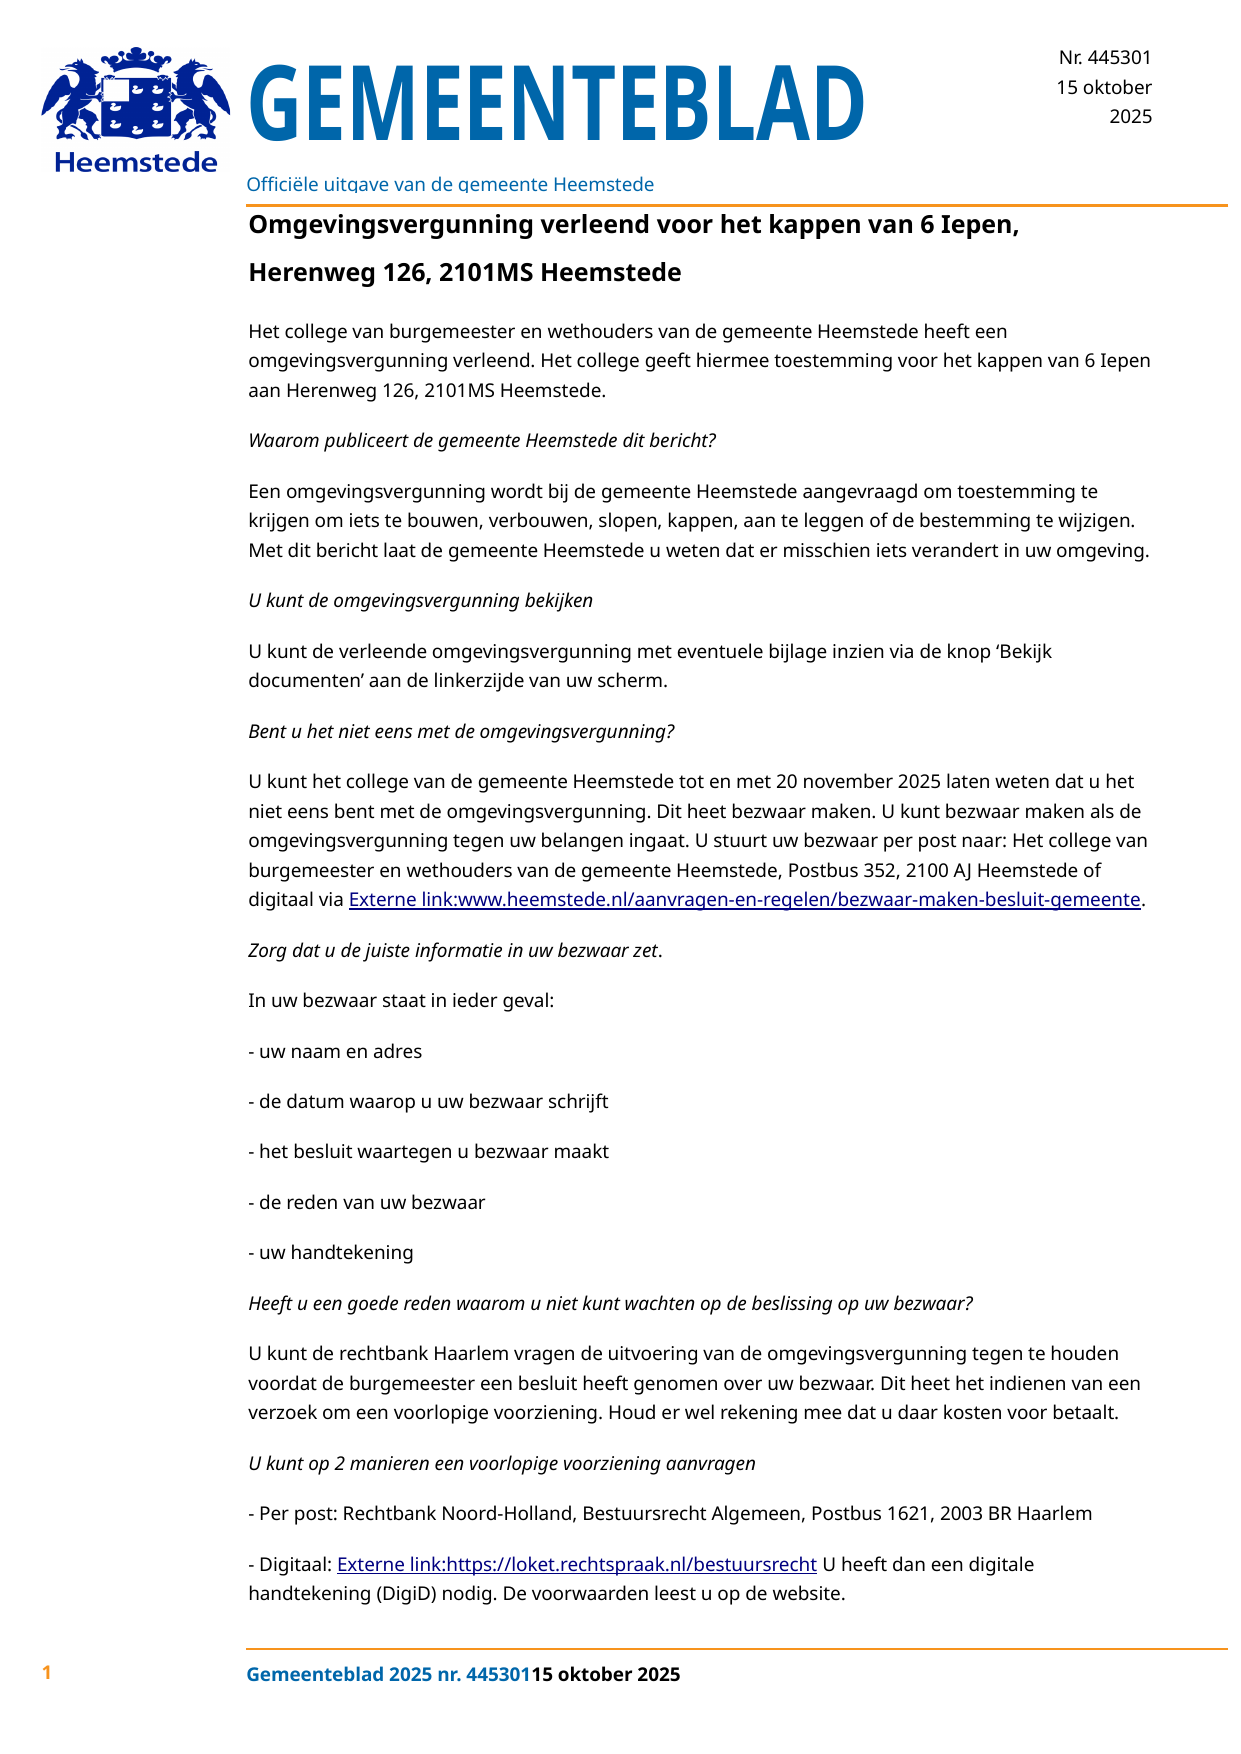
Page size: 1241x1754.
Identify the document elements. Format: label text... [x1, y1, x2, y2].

text Een omgevingsvergunning wordt bij de gemeente Heemstede aangevraagd om toestemming te krijgen om iets te bouwen, verbouwen, slopen, kappen, aan te leggen of de bestemming te wijzigen. Met dit bericht laat de gemeente Heemstede u weten dat er misschien iets verandert in uw omgeving. [248, 478, 1152, 563]
text - Per post: Rechtbank Noord-Holland, Bestuursrecht Algemeen, Postbus 1621, 2003 BR Haarlem [248, 1500, 1152, 1526]
text U kunt de verleende omgevingsvergunning met eventuele bijlage inzien via de knop ‘Bekijk documenten’ aan de linkerzijde van uw scherm. [248, 638, 1152, 693]
text Zorg dat u de juiste informatie in uw bezwaar zet. [248, 937, 1152, 963]
text - de reden van uw bezwaar [248, 1189, 1152, 1215]
text Waarom publiceert de gemeente Heemstede dit bericht? [248, 427, 1152, 453]
text - uw naam en adres [248, 1038, 1152, 1064]
text Heeft u een goede reden waarom u niet kunt wachten op de beslissing op uw bezwaar? [248, 1290, 1152, 1316]
text - de datum waarop u uw bezwaar schrijft [248, 1088, 1152, 1114]
text U kunt de rechtbank Haarlem vragen de uitvoering van de omgevingsvergunning tegen te houden voordat de burgemeester een besluit heeft genomen over uw bezwaar. Dit heet het indienen van een verzoek om een voorlopige voorziening. Houd er wel rekening mee dat u daar kosten voor betaalt. [248, 1340, 1152, 1425]
text Het college van burgemeester en wethouders van de gemeente Heemstede heeft een omgevingsvergunning verleend. Het college geeft hiermee toestemming voor het kappen van 6 Iepen aan Herenweg 126, 2101MS Heemstede. [248, 318, 1152, 403]
text - Digitaal: Externe link:https://loket.rechtspraak.nl/bestuursrecht U heeft dan een digitale handtekening (DigiD) nodig. De voorwaarden leest u op de website. [248, 1551, 1152, 1606]
text - het besluit waartegen u bezwaar maakt [248, 1139, 1152, 1164]
text U kunt het college van de gemeente Heemstede tot en met 20 november 2025 laten weten dat u het niet eens bent met de omgevingsvergunning. Dit heet bezwaar maken. U kunt bezwaar maken als de omgevingsvergunning tegen uw belangen ingaat. U stuurt uw bezwaar per post naar: Het college van burgemeester en wethouders van de gemeente Heemstede, Postbus 352, 2100 AJ Heemstede of digitaal via Externe link:www.heemstede.nl/aanvragen-en-regelen/bezwaar-maken-besluit-gemeente. [248, 768, 1152, 912]
text - uw handtekening [248, 1239, 1152, 1265]
text U kunt op 2 manieren een voorlopige voorziening aanvragen [248, 1450, 1152, 1476]
text Bent u het niet eens met de omgevingsvergunning? [248, 718, 1152, 744]
text Omgevingsvergunning verleend voor het kappen van 6 Iepen, Herenweg 126, 2101MS Heemstede [248, 207, 1152, 288]
picture [41, 47, 231, 172]
text In uw bezwaar staat in ieder geval: [248, 987, 1152, 1013]
text U kunt de omgevingsvergunning bekijken [248, 587, 1152, 613]
